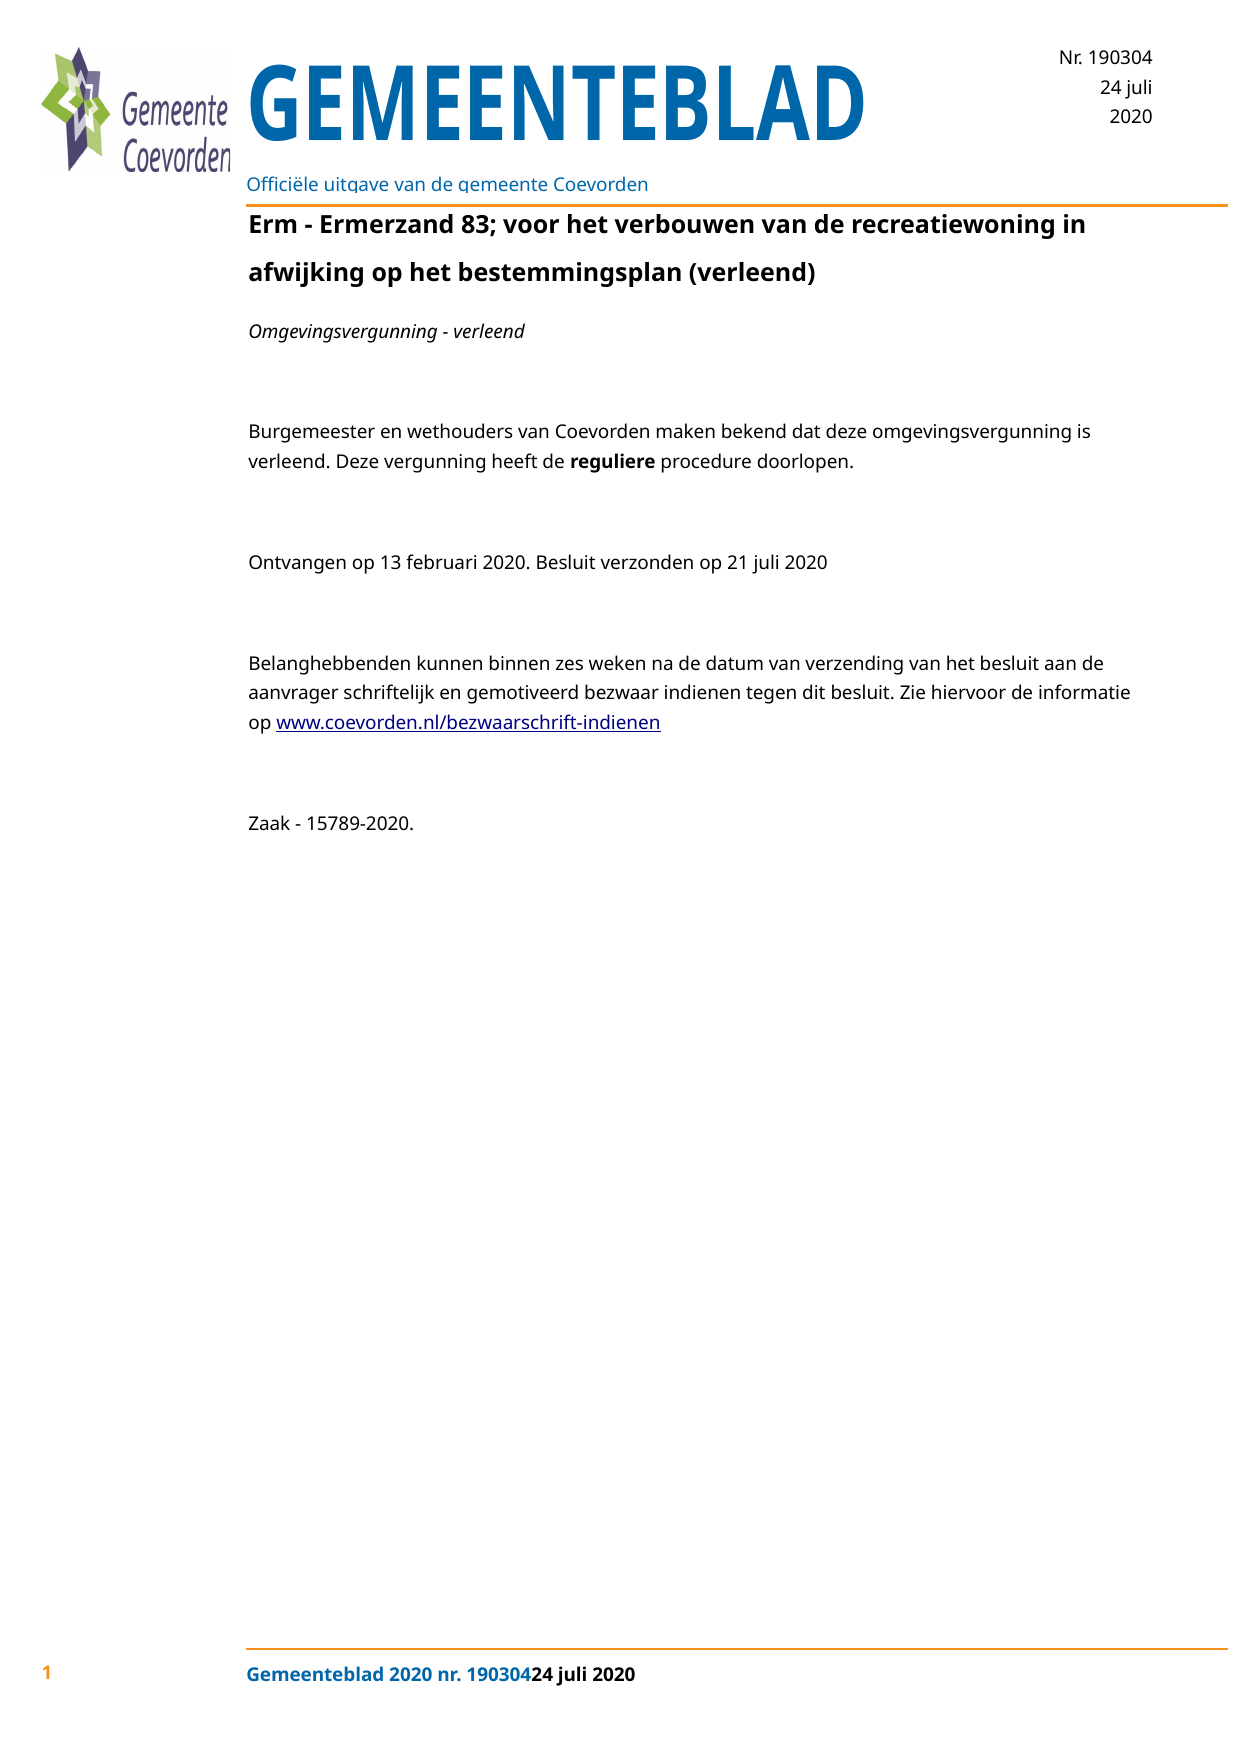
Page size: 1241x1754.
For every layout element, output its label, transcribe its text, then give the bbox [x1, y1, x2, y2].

picture [41, 47, 231, 172]
text Omgevingsvergunning - verleend [248, 318, 1152, 344]
text Ontvangen op 13 februari 2020. Besluit verzonden op 21 juli 2020 [248, 549, 1152, 575]
text Belanghebbenden kunnen binnen zes weken na de datum van verzending van het besluit aan de aanvrager schriftelijk en gemotiveerd bezwaar indienen tegen dit besluit. Zie hiervoor de informatie op www.coevorden.nl/bezwaarschrift-indienen [248, 650, 1152, 735]
text Burgemeester en wethouders van Coevorden maken bekend dat deze omgevingsvergunning is verleend. Deze vergunning heeft de reguliere procedure doorlopen. [248, 419, 1152, 474]
text Erm - Ermerzand 83; voor het verbouwen van de recreatiewoning in afwijking op het bestemmingsplan (verleend) [248, 207, 1152, 288]
text Zaak - 15789-2020. [248, 810, 1152, 836]
